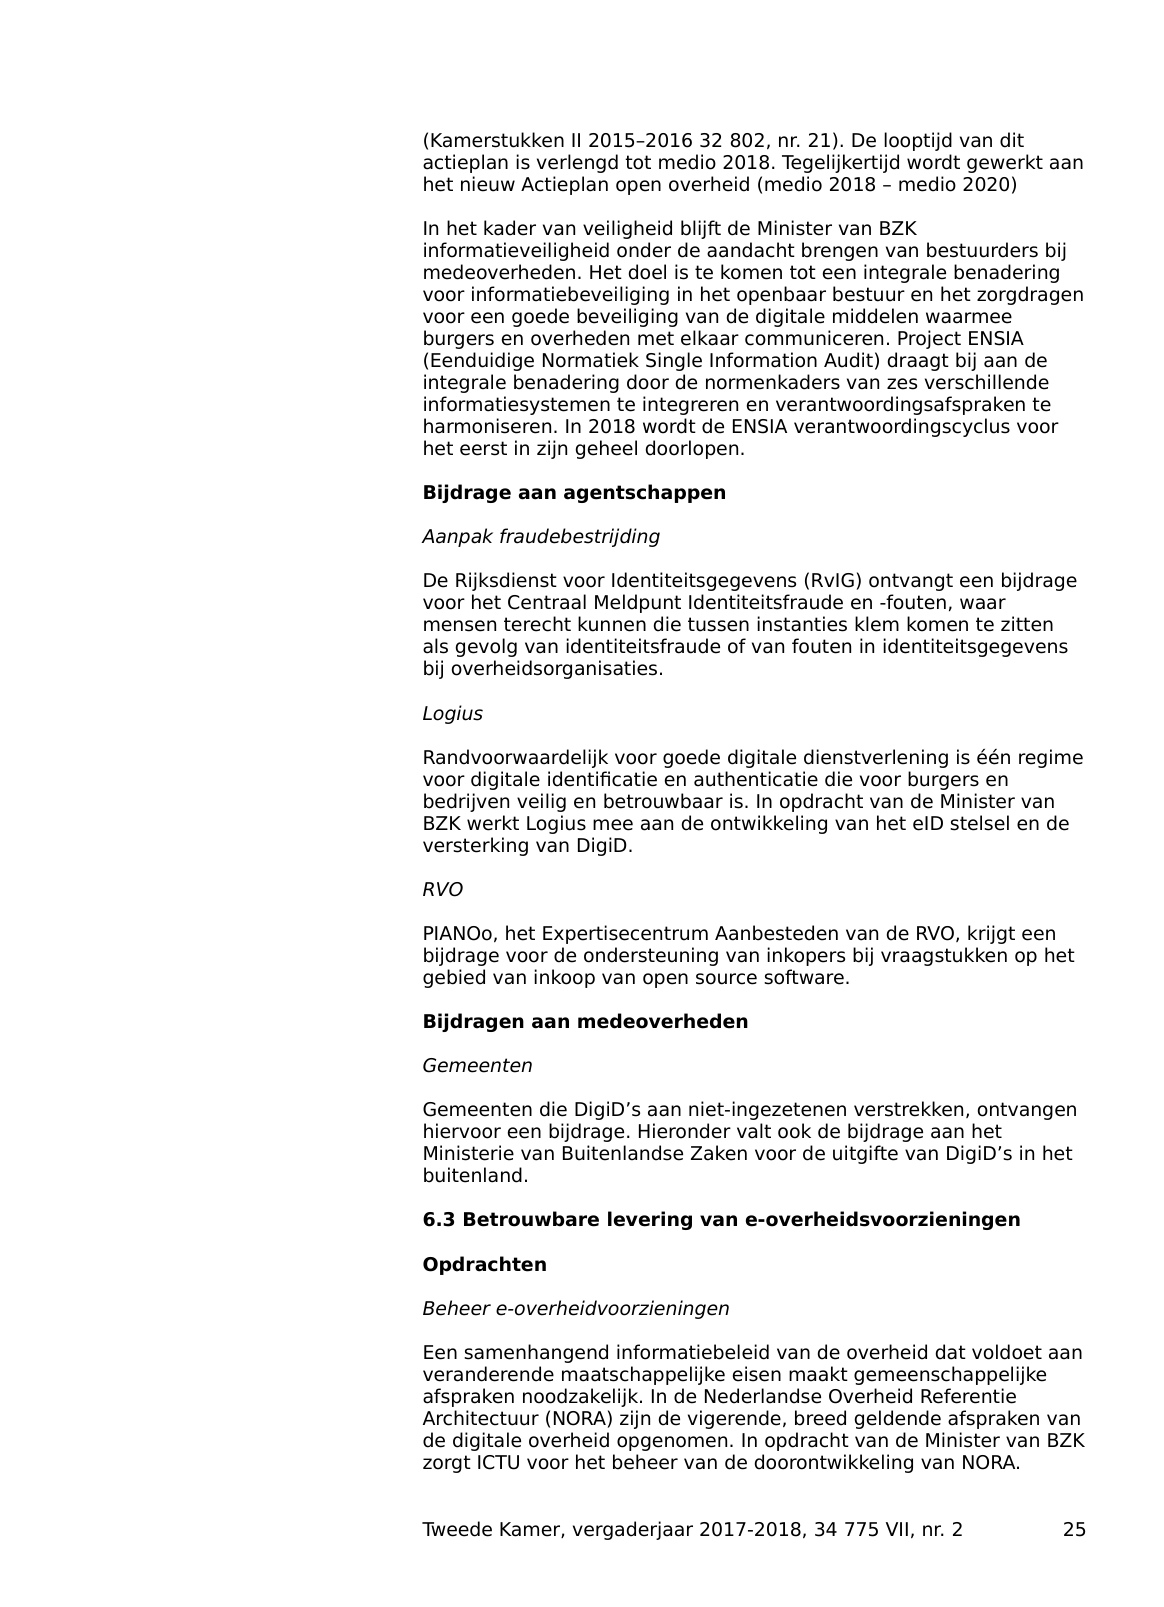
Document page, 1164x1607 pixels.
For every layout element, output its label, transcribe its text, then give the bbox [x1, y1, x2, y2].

subtitle Bijdrage aan agentschappen [422, 482, 1087, 504]
subtitle RVO [422, 879, 1087, 901]
subtitle Opdrachten [422, 1253, 1087, 1276]
text In het kader van veiligheid blijft de Minister van BZK informatieveiligheid onder de aandacht brengen van bestuurders bij medeoverheden. Het doel is te komen tot een integrale benadering voor informatiebeveiliging in het openbaar bestuur en het zorgdragen voor een goede beveiliging van de digitale middelen waarmee burgers en overheden met elkaar communiceren. Project ENSIA (Eenduidige Normatiek Single Information Audit) draagt bij aan de integrale benadering door de normenkaders van zes verschillende informatiesystemen te integreren en verantwoordingsafspraken te harmoniseren. In 2018 wordt de ENSIA verantwoordingscyclus voor het eerst in zijn geheel doorlopen. [422, 218, 1087, 460]
subtitle Beheer e-overheidvoorzieningen [422, 1298, 1087, 1320]
subtitle Gemeenten [422, 1055, 1087, 1077]
text PIANOo, het Expertisecentrum Aanbesteden van de RVO, krijgt een bijdrage voor de ondersteuning van inkopers bij vraagstukken op het gebied van inkoop van open source software. [422, 923, 1087, 989]
text Een samenhangend informatiebeleid van de overheid dat voldoet aan veranderende maatschappelijke eisen maakt gemeenschappelijke afspraken noodzakelijk. In de Nederlandse Overheid Referentie Architectuur (NORA) zijn de vigerende, breed geldende afspraken van de digitale overheid opgenomen. In opdracht van de Minister van BZK zorgt ICTU voor het beheer van de doorontwikkeling van NORA. [422, 1342, 1087, 1474]
subtitle Aanpak fraudebestrijding [422, 526, 1087, 548]
text (Kamerstukken II 2015–2016 32 802, nr. 21). De looptijd van dit actieplan is verlengd tot medio 2018. Tegelijkertijd wordt gewerkt aan het nieuw Actieplan open overheid (medio 2018 – medio 2020) [422, 130, 1087, 196]
subtitle Logius [422, 702, 1087, 724]
subtitle Bijdragen aan medeoverheden [422, 1011, 1087, 1033]
text De Rijksdienst voor Identiteitsgegevens (RvIG) ontvangt een bijdrage voor het Centraal Meldpunt Identiteitsfraude en -fouten, waar mensen terecht kunnen die tussen instanties klem komen te zitten als gevolg van identiteitsfraude of van fouten in identiteitsgegevens bij overheidsorganisaties. [422, 570, 1087, 680]
subtitle 6.3 Betrouwbare levering van e-overheidsvoorzieningen [422, 1209, 1087, 1231]
text Randvoorwaardelijk voor goede digitale dienstverlening is één regime voor digitale identificatie en authenticatie die voor burgers en bedrijven veilig en betrouwbaar is. In opdracht van de Minister van BZK werkt Logius mee aan de ontwikkeling van het eID stelsel en de versterking van DigiD. [422, 747, 1087, 856]
text Gemeenten die DigiD’s aan niet-ingezetenen verstrekken, ontvangen hiervoor een bijdrage. Hieronder valt ook de bijdrage aan het Ministerie van Buitenlandse Zaken voor de uitgifte van DigiD’s in het buitenland. [422, 1099, 1087, 1187]
